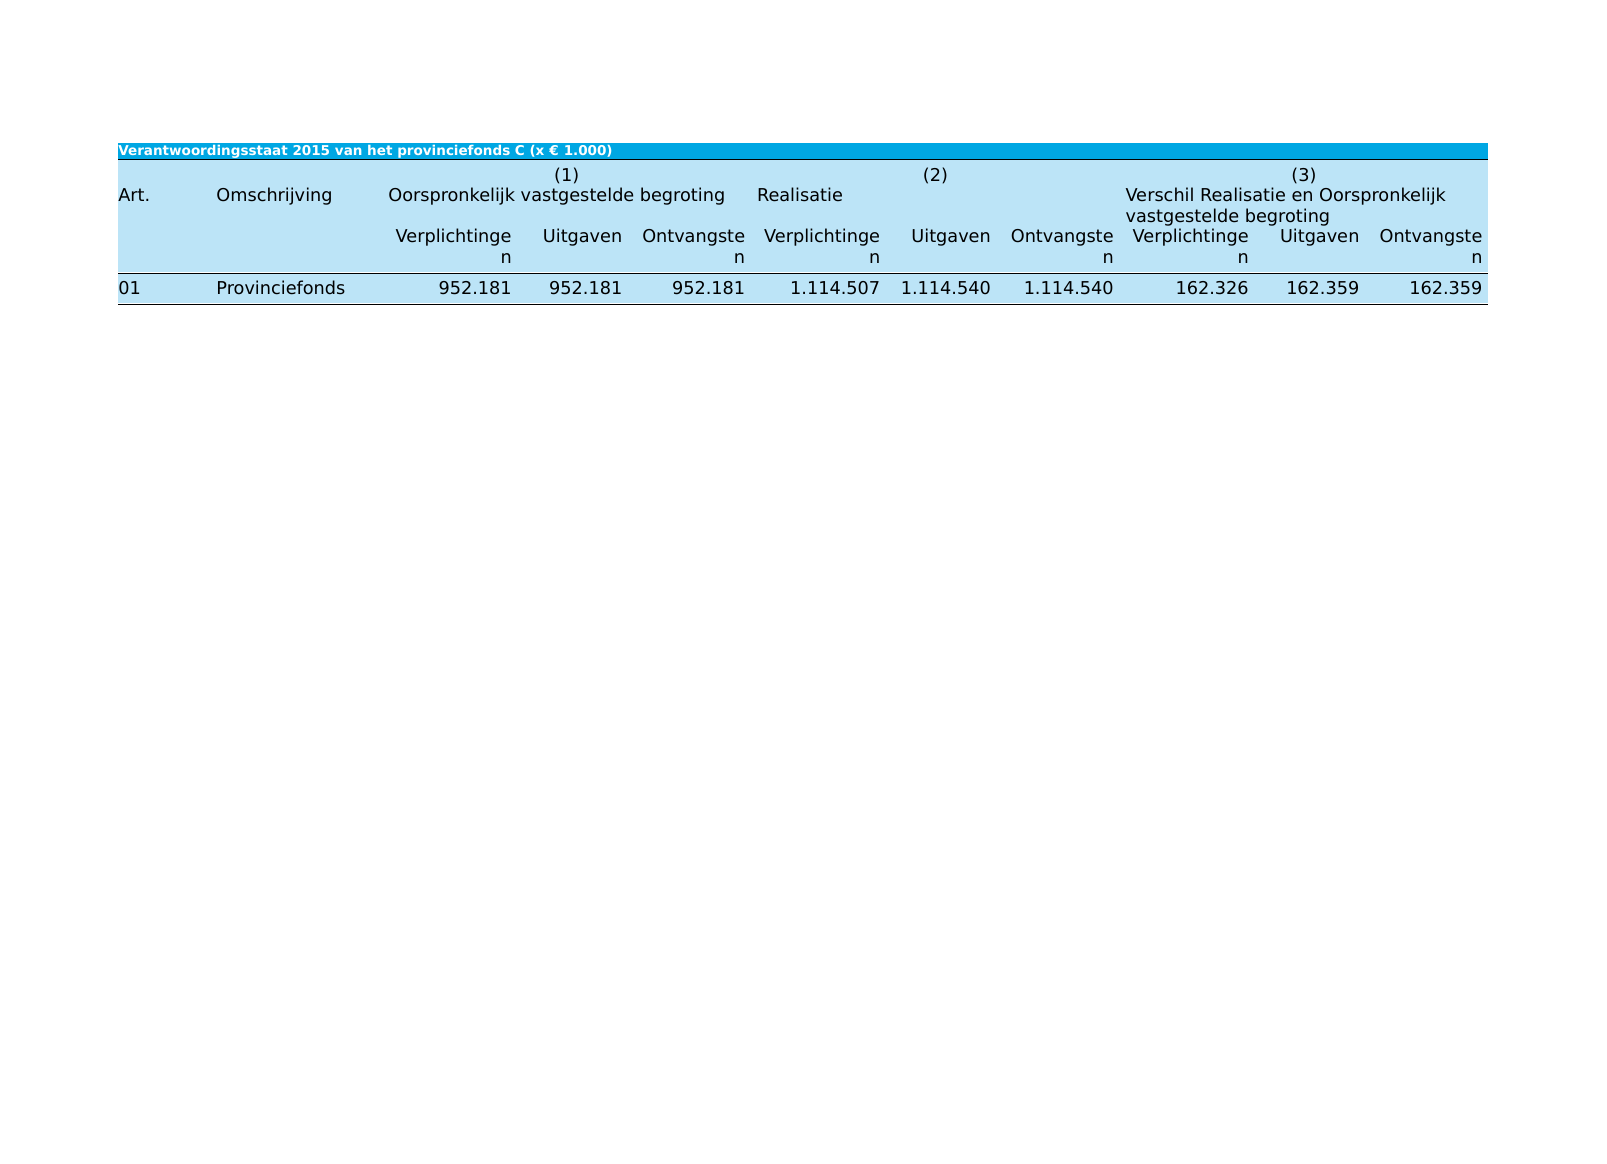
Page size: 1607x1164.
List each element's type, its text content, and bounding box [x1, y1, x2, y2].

table_cell (2) [751, 160, 1119, 185]
table_cell 162.359 [1255, 274, 1365, 303]
table_cell Art. [118, 185, 210, 226]
table_cell 162.326 [1119, 274, 1254, 303]
table_cell Uitgaven [518, 226, 628, 272]
table_cell [118, 226, 210, 272]
table_cell Provinciefonds [210, 274, 382, 303]
table_cell 1.114.507 [751, 274, 886, 303]
table_cell 952.181 [382, 274, 517, 303]
table_cell 162.359 [1365, 274, 1488, 303]
table_cell Verplichtingen [382, 226, 517, 272]
table_cell Verplichtingen [751, 226, 886, 272]
table_cell Oorspronkelijk vastgestelde begroting [382, 185, 751, 226]
table_cell Uitgaven [1255, 226, 1365, 272]
table_cell 1.114.540 [886, 274, 997, 303]
table_cell 952.181 [518, 274, 628, 303]
table_cell (1) [382, 160, 751, 185]
table_cell Verplichtingen [1119, 226, 1254, 272]
table_cell Uitgaven [886, 226, 997, 272]
table_cell Realisatie [751, 185, 1119, 226]
table_cell [118, 160, 210, 185]
table_cell Omschrijving [210, 185, 382, 226]
table_cell Ontvangsten [997, 226, 1119, 272]
table_cell 01 [118, 274, 210, 303]
table_cell Ontvangsten [1365, 226, 1488, 272]
table_cell 1.114.540 [997, 274, 1119, 303]
table_cell Ontvangsten [628, 226, 751, 272]
table_cell 952.181 [628, 274, 751, 303]
table_cell (3) [1119, 160, 1488, 185]
table_header Verantwoordingsstaat 2015 van het provinciefonds C (x € 1.000) [118, 143, 1488, 159]
table_cell [210, 226, 382, 272]
table_cell [210, 160, 382, 185]
table_cell Verschil Realisatie en Oorspronkelijk vastgestelde begroting [1119, 185, 1488, 226]
